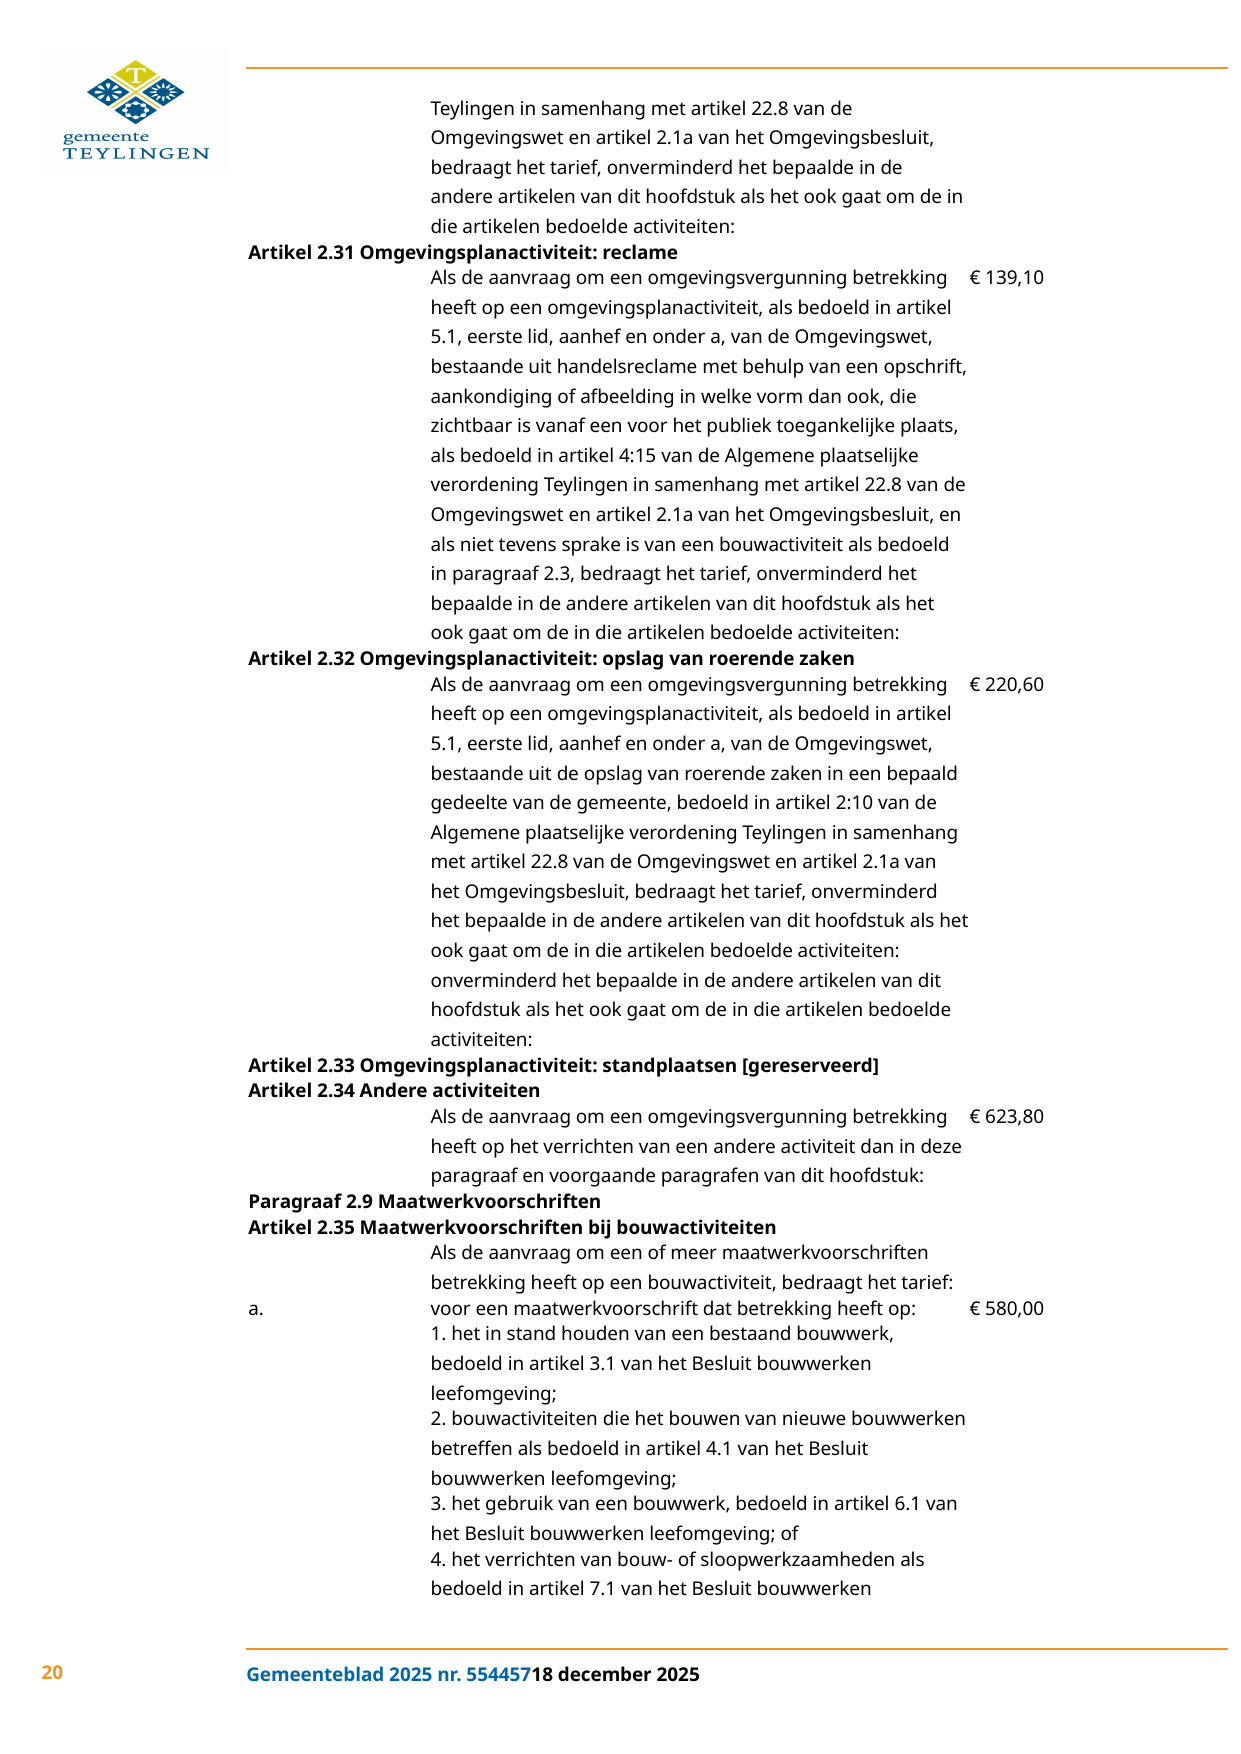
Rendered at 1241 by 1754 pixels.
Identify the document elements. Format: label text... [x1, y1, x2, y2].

table_cell € 623,80 [969, 1103, 1152, 1188]
table_cell Artikel 2.33 Omgevingsplanactiviteit: standplaatsen [gereserveerd] [248, 1052, 1152, 1077]
table_cell Artikel 2.32 Omgevingsplanactiviteit: opslag van roerende zaken [248, 645, 1152, 671]
table_cell Als de aanvraag om een omgevingsvergunning betrekking heeft op een omgevingsplanactiviteit, als bedoeld in artikel 5.1, eerste lid, aanhef en onder a, van de Omgevingswet, bestaande uit handelsreclame met behulp van een opschrift, aankondiging of afbeelding in welke vorm dan ook, die zichtbaar is vanaf een voor het publiek toegankelijke plaats, als bedoeld in artikel 4:15 van de Algemene plaatselijke verordening Teylingen in samenhang met artikel 22.8 van de Omgevingswet en artikel 2.1a van het Omgevingsbesluit, en als niet tevens sprake is van een bouwactiviteit als bedoeld in paragraaf 2.3, bedraagt het tarief, onverminderd het bepaalde in de andere artikelen van dit hoofdstuk als het ook gaat om de in die artikelen bedoelde activiteiten: [430, 265, 969, 645]
table_cell [248, 95, 430, 239]
table_cell [969, 1240, 1152, 1295]
table_cell 2. bouwactiviteiten die het bouwen van nieuwe bouwwerken betreffen als bedoeld in artikel 4.1 van het Besluit bouwwerken leefomgeving; [430, 1406, 969, 1490]
table_cell Artikel 2.31 Omgevingsplanactiviteit: reclame [248, 239, 1152, 264]
table_cell 3. het gebruik van een bouwwerk, bedoeld in artikel 6.1 van het Besluit bouwwerken leefomgeving; of [430, 1490, 969, 1546]
table_cell € 139,10 [969, 265, 1152, 645]
picture [41, 47, 231, 172]
table_cell [969, 95, 1152, 239]
table_cell 1. het in stand houden van een bestaand bouwwerk, bedoeld in artikel 3.1 van het Besluit bouwwerken leefomgeving; [430, 1321, 969, 1406]
table_cell a. [248, 1295, 430, 1601]
table_cell 4. het verrichten van bouw- of sloopwerkzaamheden als bedoeld in artikel 7.1 van het Besluit bouwwerken [430, 1546, 969, 1601]
table_cell € 580,00 [969, 1295, 1152, 1601]
table_cell Als de aanvraag om een of meer maatwerkvoorschriften betrekking heeft op een bouwactiviteit, bedraagt het tarief: [430, 1240, 969, 1295]
table_cell Artikel 2.34 Andere activiteiten [248, 1078, 1152, 1103]
table_cell Teylingen in samenhang met artikel 22.8 van de Omgevingswet en artikel 2.1a van het Omgevingsbesluit, bedraagt het tarief, onverminderd het bepaalde in de andere artikelen van dit hoofdstuk als het ook gaat om de in die artikelen bedoelde activiteiten: [430, 95, 969, 239]
table_cell Als de aanvraag om een omgevingsvergunning betrekking heeft op het verrichten van een andere activiteit dan in deze paragraaf en voorgaande paragrafen van dit hoofdstuk: [430, 1103, 969, 1188]
table_cell [248, 1240, 430, 1295]
table_cell Artikel 2.35 Maatwerkvoorschriften bij bouwactiviteiten [248, 1214, 1152, 1239]
table_cell Paragraaf 2.9 Maatwerkvoorschriften [248, 1188, 1152, 1214]
table_cell voor een maatwerkvoorschrift dat betrekking heeft op: [430, 1295, 969, 1321]
table_cell [248, 265, 430, 645]
table_cell [248, 671, 430, 1052]
table_cell Als de aanvraag om een omgevingsvergunning betrekking heeft op een omgevingsplanactiviteit, als bedoeld in artikel 5.1, eerste lid, aanhef en onder a, van de Omgevingswet, bestaande uit de opslag van roerende zaken in een bepaald gedeelte van de gemeente, bedoeld in artikel 2:10 van de Algemene plaatselijke verordening Teylingen in samenhang met artikel 22.8 van de Omgevingswet en artikel 2.1a van het Omgevingsbesluit, bedraagt het tarief, onverminderd het bepaalde in de andere artikelen van dit hoofdstuk als het ook gaat om de in die artikelen bedoelde activiteiten: onverminderd het bepaalde in de andere artikelen van dit hoofdstuk als het ook gaat om de in die artikelen bedoelde activiteiten: [430, 671, 969, 1052]
table_cell [248, 1103, 430, 1188]
table_cell € 220,60 [969, 671, 1152, 1052]
